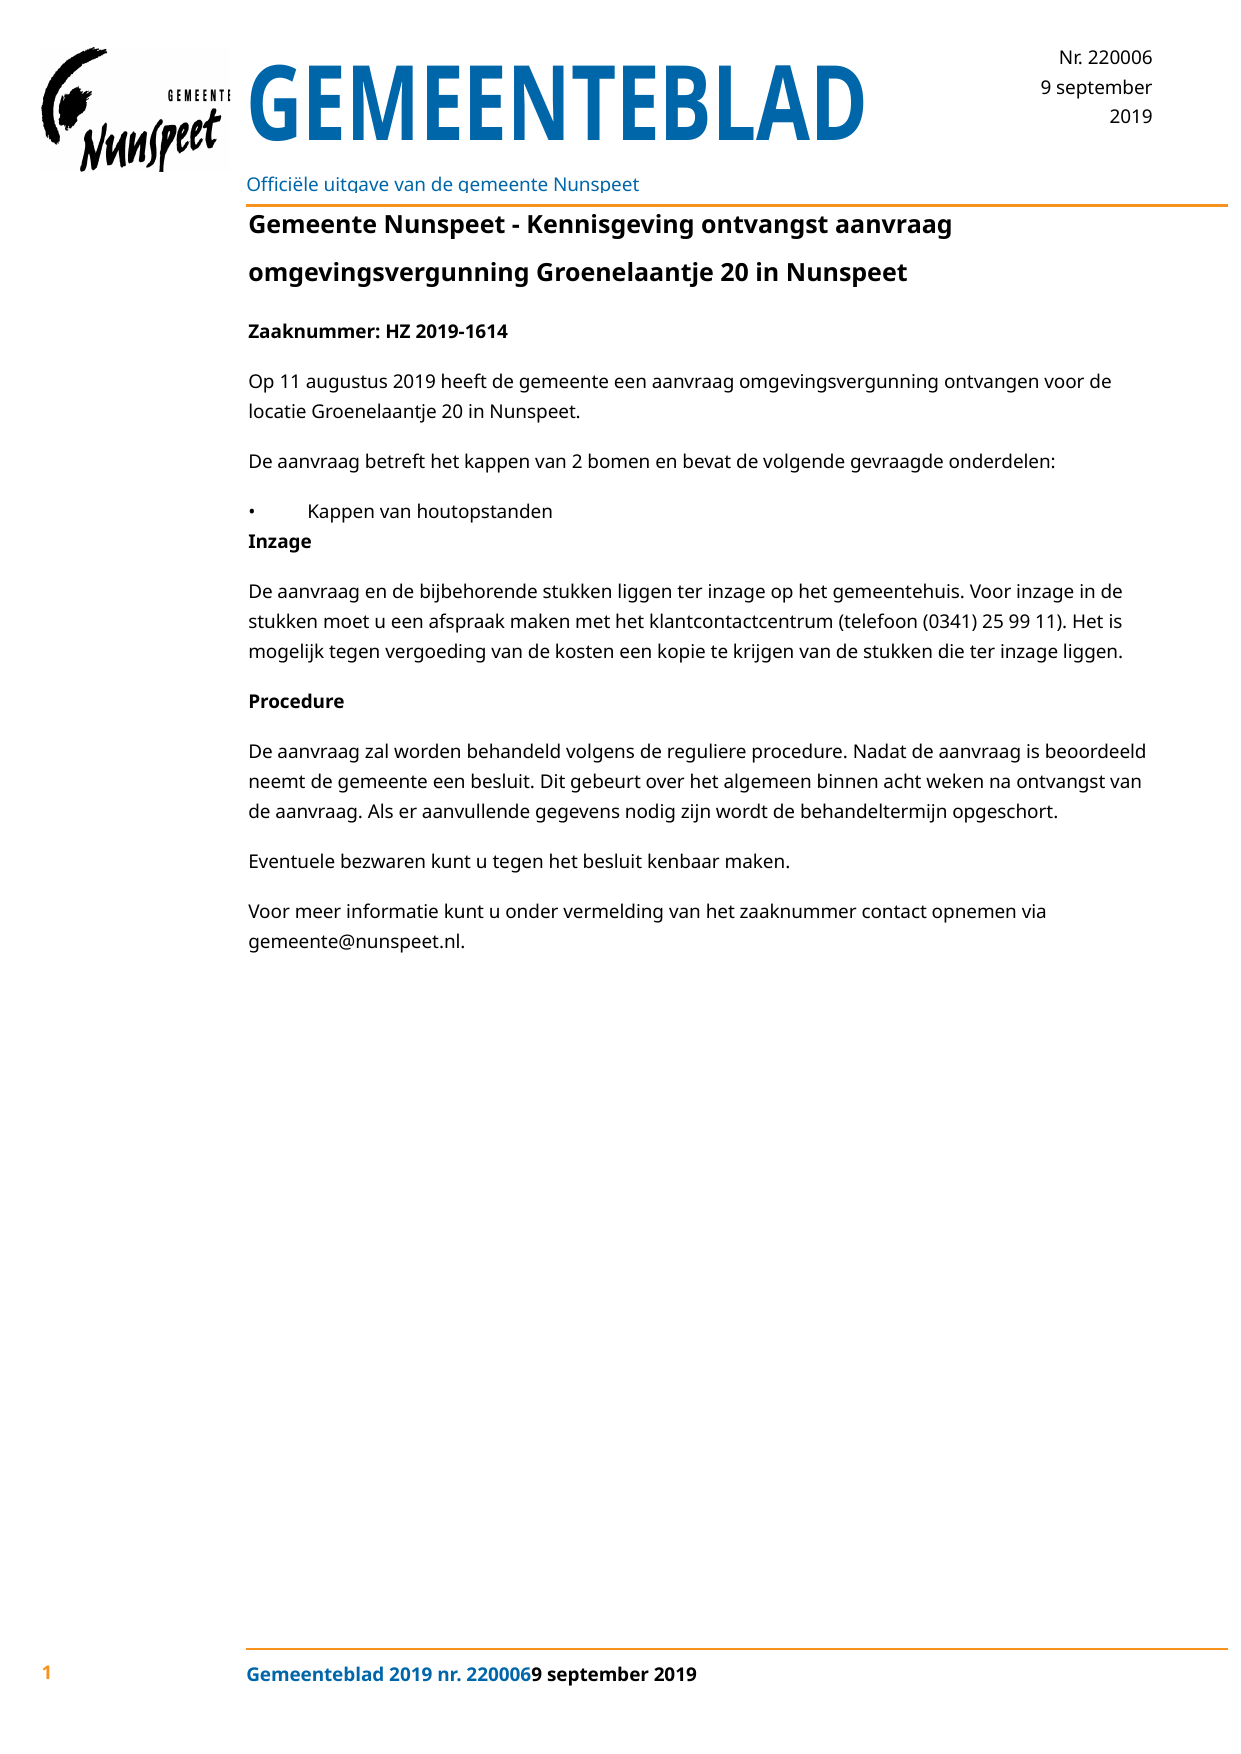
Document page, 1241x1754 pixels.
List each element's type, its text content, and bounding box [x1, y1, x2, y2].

text Inzage [248, 528, 1152, 554]
text De aanvraag zal worden behandeld volgens de reguliere procedure. Nadat de aanvraag is beoordeeld neemt de gemeente een besluit. Dit gebeurt over het algemeen binnen acht weken na ontvangst van de aanvraag. Als er aanvullende gegevens nodig zijn wordt de behandeltermijn opgeschort. [248, 739, 1152, 824]
text Eventuele bezwaren kunt u tegen het besluit kenbaar maken. [248, 848, 1152, 874]
list Kappen van houtopstanden [248, 499, 1152, 524]
picture [41, 47, 231, 172]
text Voor meer informatie kunt u onder vermelding van het zaaknummer contact opnemen via gemeente@nunspeet.nl. [248, 899, 1152, 954]
text Op 11 augustus 2019 heeft de gemeente een aanvraag omgevingsvergunning ontvangen voor de locatie Groenelaantje 20 in Nunspeet. [248, 368, 1152, 424]
text De aanvraag en de bijbehorende stukken liggen ter inzage op het gemeentehuis. Voor inzage in de stukken moet u een afspraak maken met het klantcontactcentrum (telefoon (0341) 25 99 11). Het is mogelijk tegen vergoeding van de kosten een kopie te krijgen van de stukken die ter inzage liggen. [248, 579, 1152, 664]
text Zaaknummer: HZ 2019-1614 [248, 318, 1152, 344]
text De aanvraag betreft het kappen van 2 bomen en bevat de volgende gevraagde onderdelen: [248, 448, 1152, 474]
text Procedure [248, 688, 1152, 714]
text Gemeente Nunspeet - Kennisgeving ontvangst aanvraag omgevingsvergunning Groenelaantje 20 in Nunspeet [248, 207, 1152, 288]
